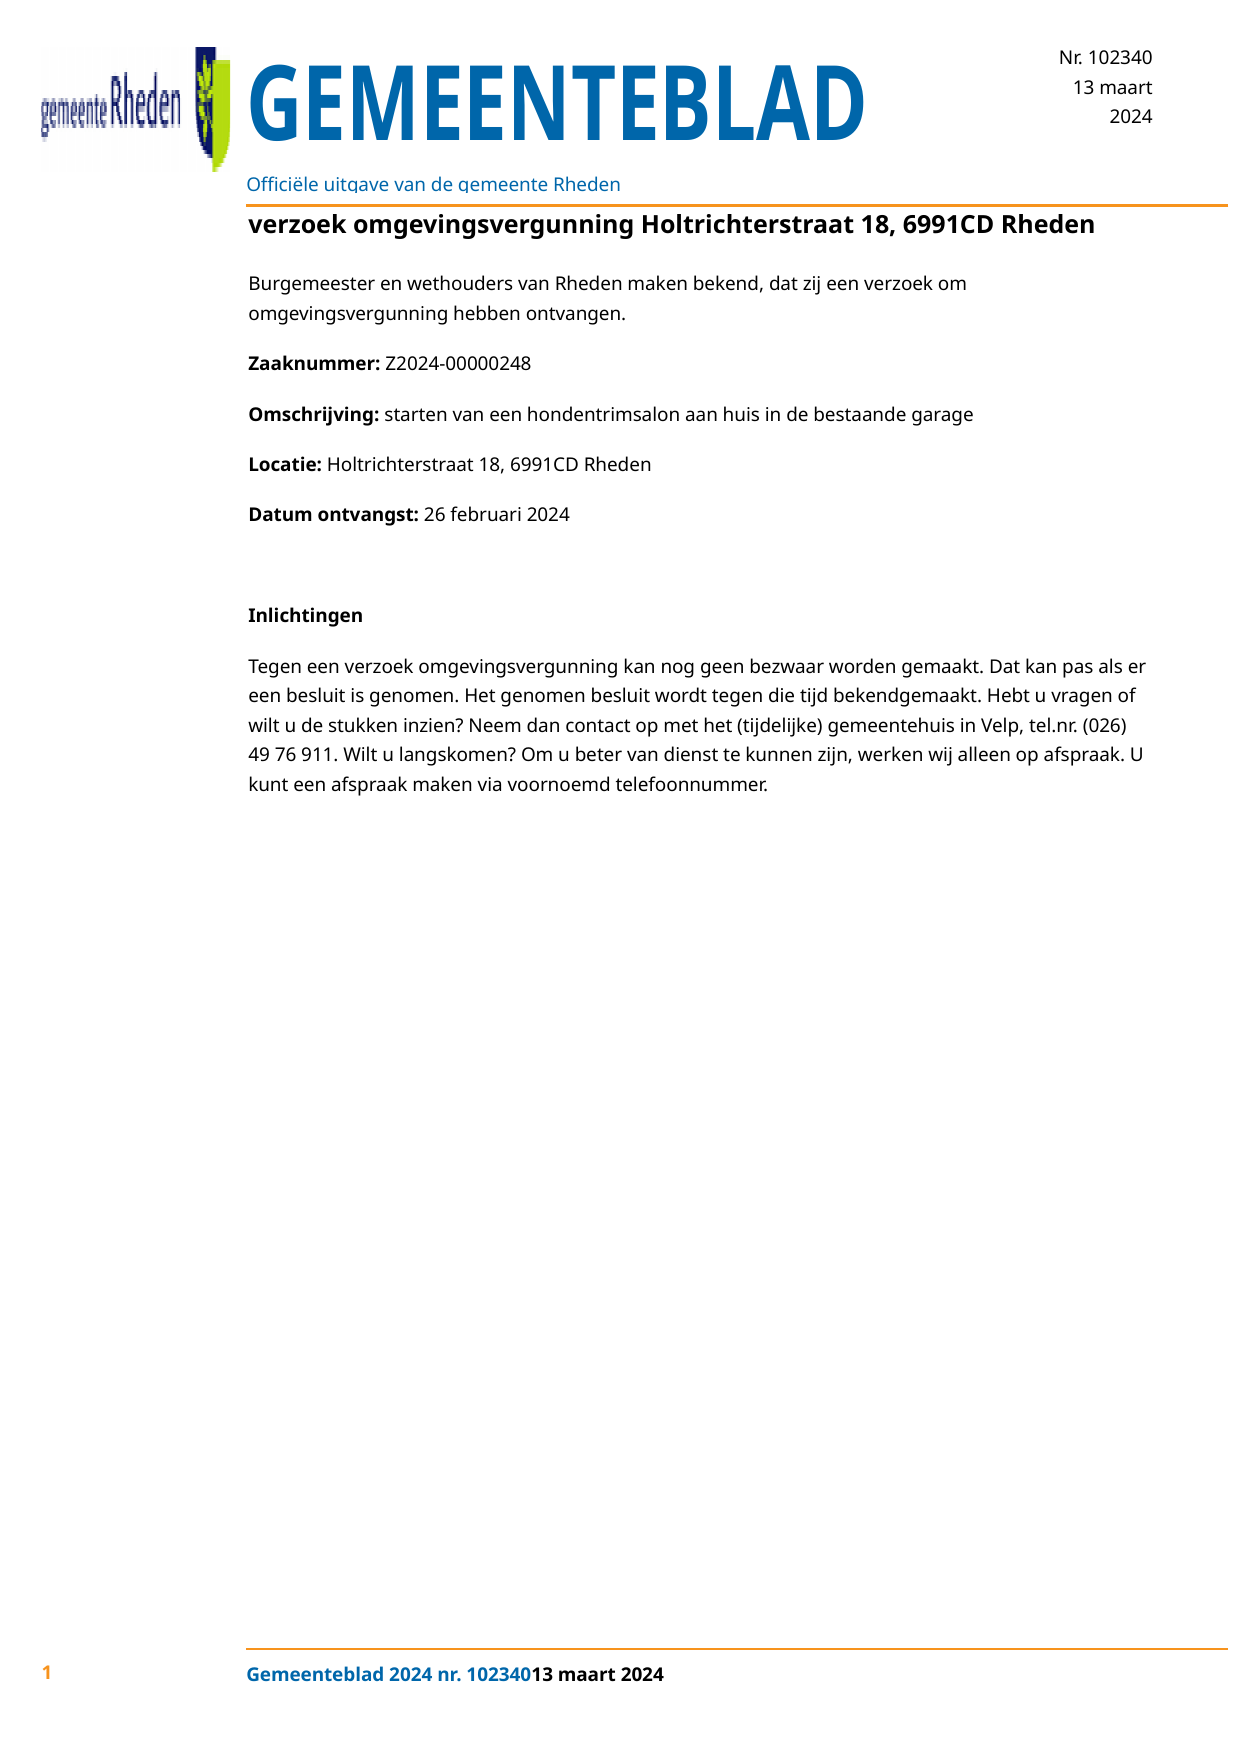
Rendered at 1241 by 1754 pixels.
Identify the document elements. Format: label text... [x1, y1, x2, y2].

picture [41, 47, 231, 172]
text Locatie: Holtrichterstraat 18, 6991CD Rheden [248, 451, 1152, 477]
text Datum ontvangst: 26 februari 2024 [248, 502, 1152, 527]
text Omschrijving: starten van een hondentrimsalon aan huis in de bestaande garage [248, 401, 1152, 426]
text Inlichtingen [248, 602, 1152, 628]
text verzoek omgevingsvergunning Holtrichterstraat 18, 6991CD Rheden [248, 207, 1152, 241]
text Tegen een verzoek omgevingsvergunning kan nog geen bezwaar worden gemaakt. Dat kan pas als er een besluit is genomen. Het genomen besluit wordt tegen die tijd bekendgemaakt. Hebt u vragen of wilt u de stukken inzien? Neem dan contact op met het (tijdelijke) gemeentehuis in Velp, tel.nr. (026) 49 76 911. Wilt u langskomen? Om u beter van dienst te kunnen zijn, werken wij alleen op afspraak. U kunt een afspraak maken via voornoemd telefoonnummer. [248, 653, 1152, 797]
text Zaaknummer: Z2024-00000248 [248, 350, 1152, 376]
text Burgemeester en wethouders van Rheden maken bekend, dat zij een verzoek om omgevingsvergunning hebben ontvangen. [248, 270, 1152, 326]
